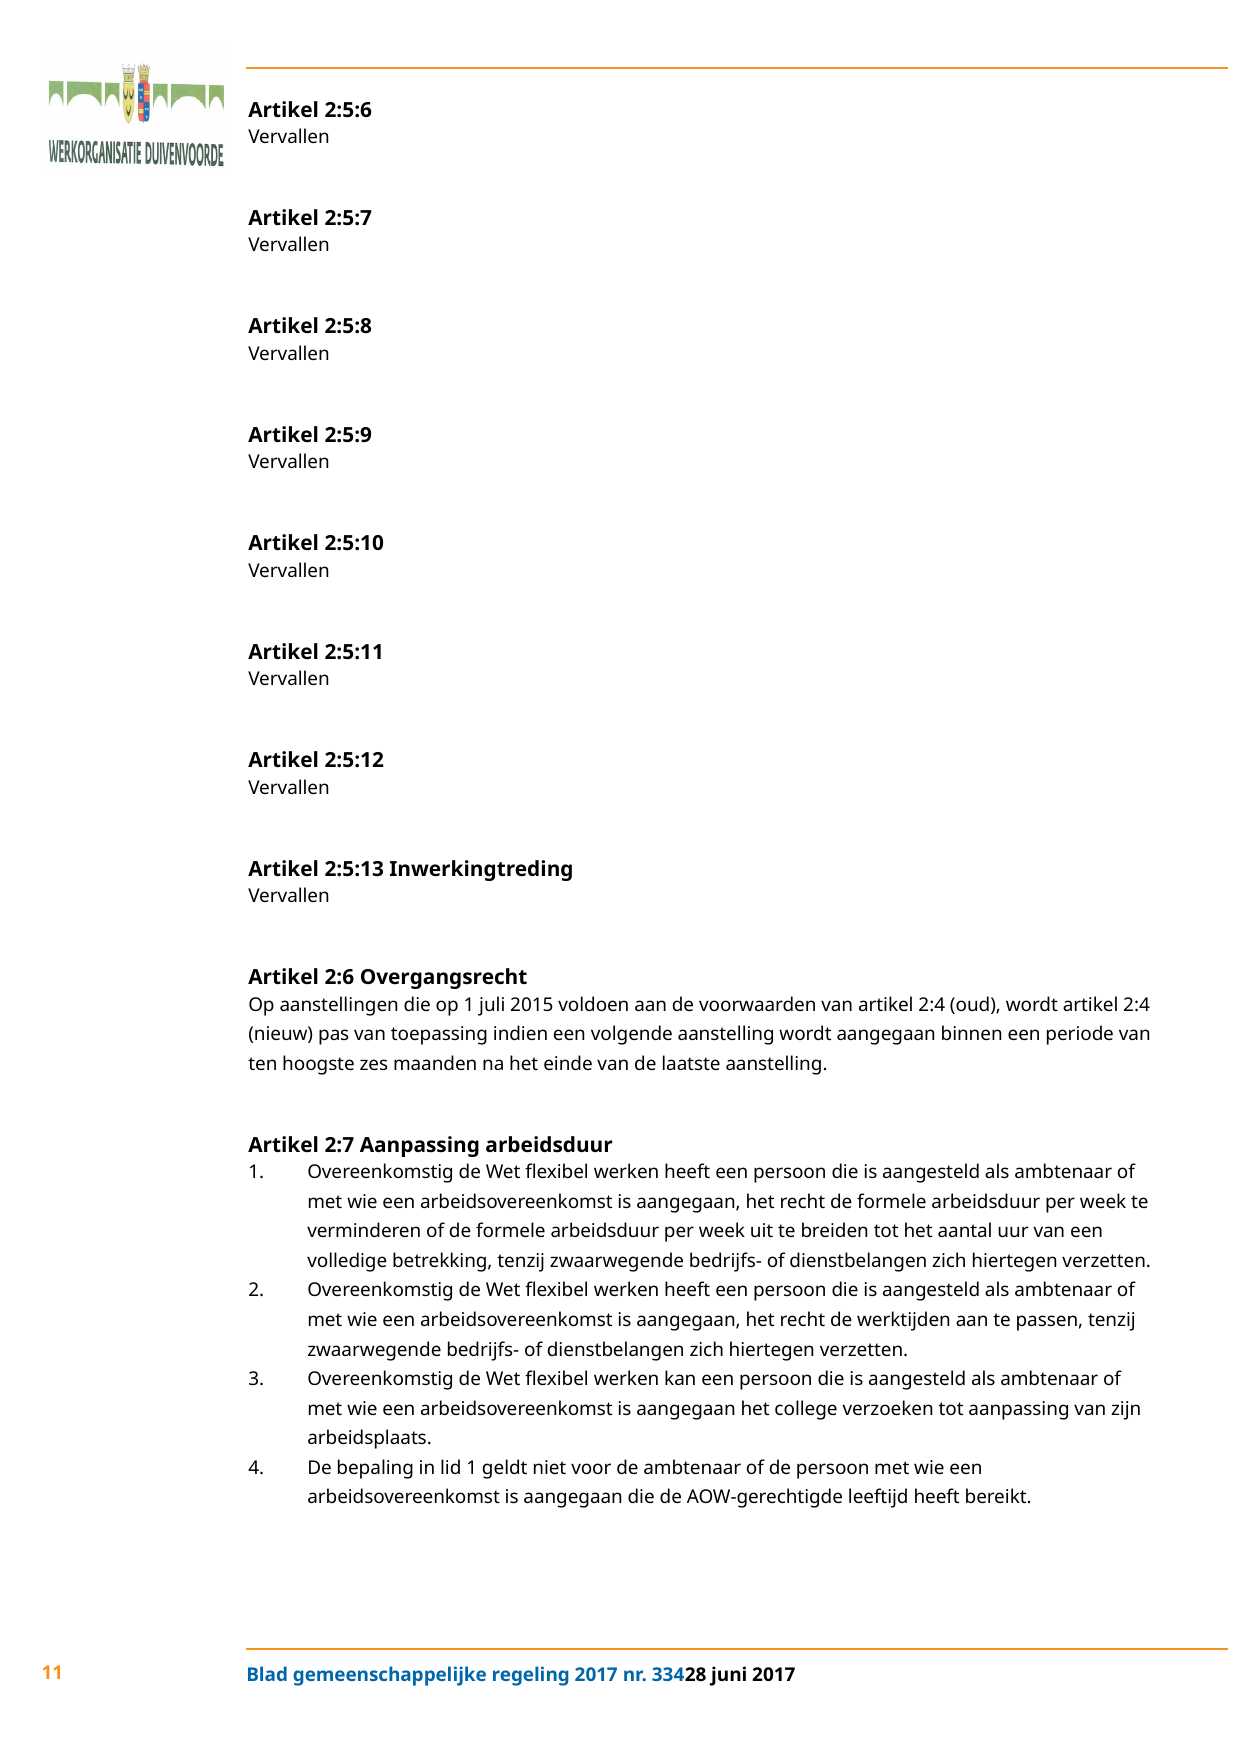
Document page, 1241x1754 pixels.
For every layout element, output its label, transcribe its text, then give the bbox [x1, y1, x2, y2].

text Vervallen [248, 557, 1152, 583]
text Vervallen [248, 448, 1152, 474]
text Vervallen [248, 882, 1152, 908]
list De bepaling in lid 1 geldt niet voor de ambtenaar of de persoon met wie een arbeidsovereenkomst is aangegaan die de AOW-gerechtigde leeftijd heeft bereikt. [248, 1454, 1152, 1509]
picture [41, 47, 231, 172]
text Vervallen [248, 123, 1152, 149]
text Op aanstellingen die op 1 juli 2015 voldoen aan de voorwaarden van artikel 2:4 (oud), wordt artikel 2:4 (nieuw) pas van toepassing indien een volgende aanstelling wordt aangegaan binnen een periode van ten hoogste zes maanden na het einde van de laatste aanstelling. [248, 991, 1152, 1076]
text Artikel 2:7 Aanpassing arbeidsduur [248, 1130, 1152, 1158]
text Vervallen [248, 340, 1152, 366]
text Vervallen [248, 665, 1152, 691]
text Vervallen [248, 774, 1152, 799]
list Overeenkomstig de Wet flexibel werken heeft een persoon die is aangesteld als ambtenaar of met wie een arbeidsovereenkomst is aangegaan, het recht de werktijden aan te passen, tenzij zwaarwegende bedrijfs- of dienstbelangen zich hiertegen verzetten. [248, 1277, 1152, 1362]
text Artikel 2:5:6 [248, 95, 1152, 123]
text Artikel 2:5:12 [248, 745, 1152, 774]
list Overeenkomstig de Wet flexibel werken heeft een persoon die is aangesteld als ambtenaar of met wie een arbeidsovereenkomst is aangegaan, het recht de formele arbeidsduur per week te verminderen of de formele arbeidsduur per week uit te breiden tot het aantal uur van een volledige betrekking, tenzij zwaarwegende bedrijfs- of dienstbelangen zich hiertegen verzetten. [248, 1158, 1152, 1273]
text Artikel 2:5:8 [248, 312, 1152, 340]
text Artikel 2:5:9 [248, 420, 1152, 448]
text Artikel 2:6 Overgangsrecht [248, 962, 1152, 991]
text Artikel 2:5:11 [248, 637, 1152, 665]
text Artikel 2:5:10 [248, 528, 1152, 557]
text Artikel 2:5:13 Inwerkingtreding [248, 854, 1152, 882]
text Vervallen [248, 232, 1152, 257]
text Artikel 2:5:7 [248, 203, 1152, 232]
list Overeenkomstig de Wet flexibel werken kan een persoon die is aangesteld als ambtenaar of met wie een arbeidsovereenkomst is aangegaan het college verzoeken tot aanpassing van zijn arbeidsplaats. [248, 1365, 1152, 1450]
